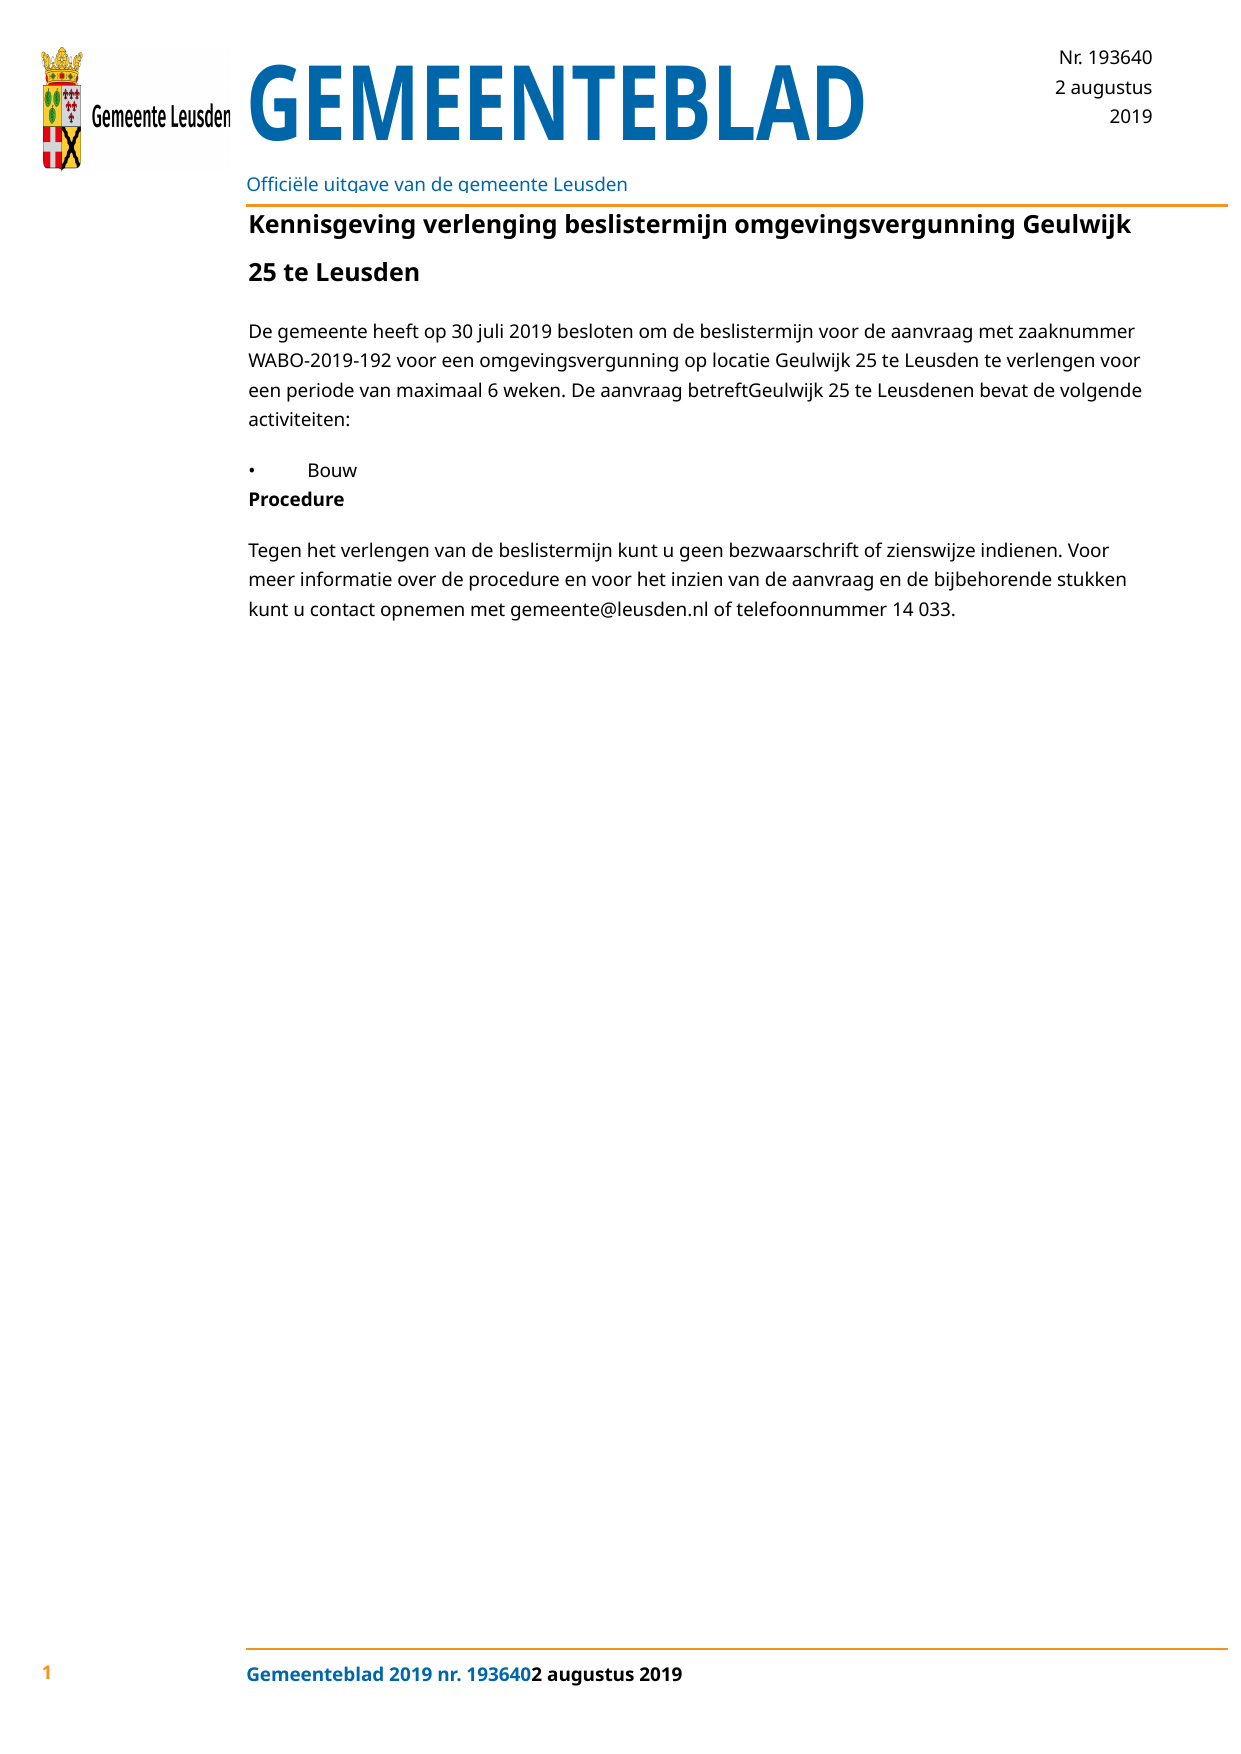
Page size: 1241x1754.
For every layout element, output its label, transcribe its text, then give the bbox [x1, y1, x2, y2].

text De gemeente heeft op 30 juli 2019 besloten om de beslistermijn voor de aanvraag met zaaknummer WABO-2019-192 voor een omgevingsvergunning op locatie Geulwijk 25 te Leusden te verlengen voor een periode van maximaal 6 weken. De aanvraag betreftGeulwijk 25 te Leusdenen bevat de volgende activiteiten: [248, 318, 1152, 432]
list Bouw [248, 457, 1152, 483]
picture [41, 47, 231, 172]
text Procedure [248, 487, 1152, 512]
text Kennisgeving verlenging beslistermijn omgevingsvergunning Geulwijk 25 te Leusden [248, 207, 1152, 288]
text Tegen het verlengen van de beslistermijn kunt u geen bezwaarschrift of zienswijze indienen. Voor meer informatie over de procedure en voor het inzien van de aanvraag en de bijbehorende stukken kunt u contact opnemen met gemeente@leusden.nl of telefoonnummer 14 033. [248, 537, 1152, 622]
